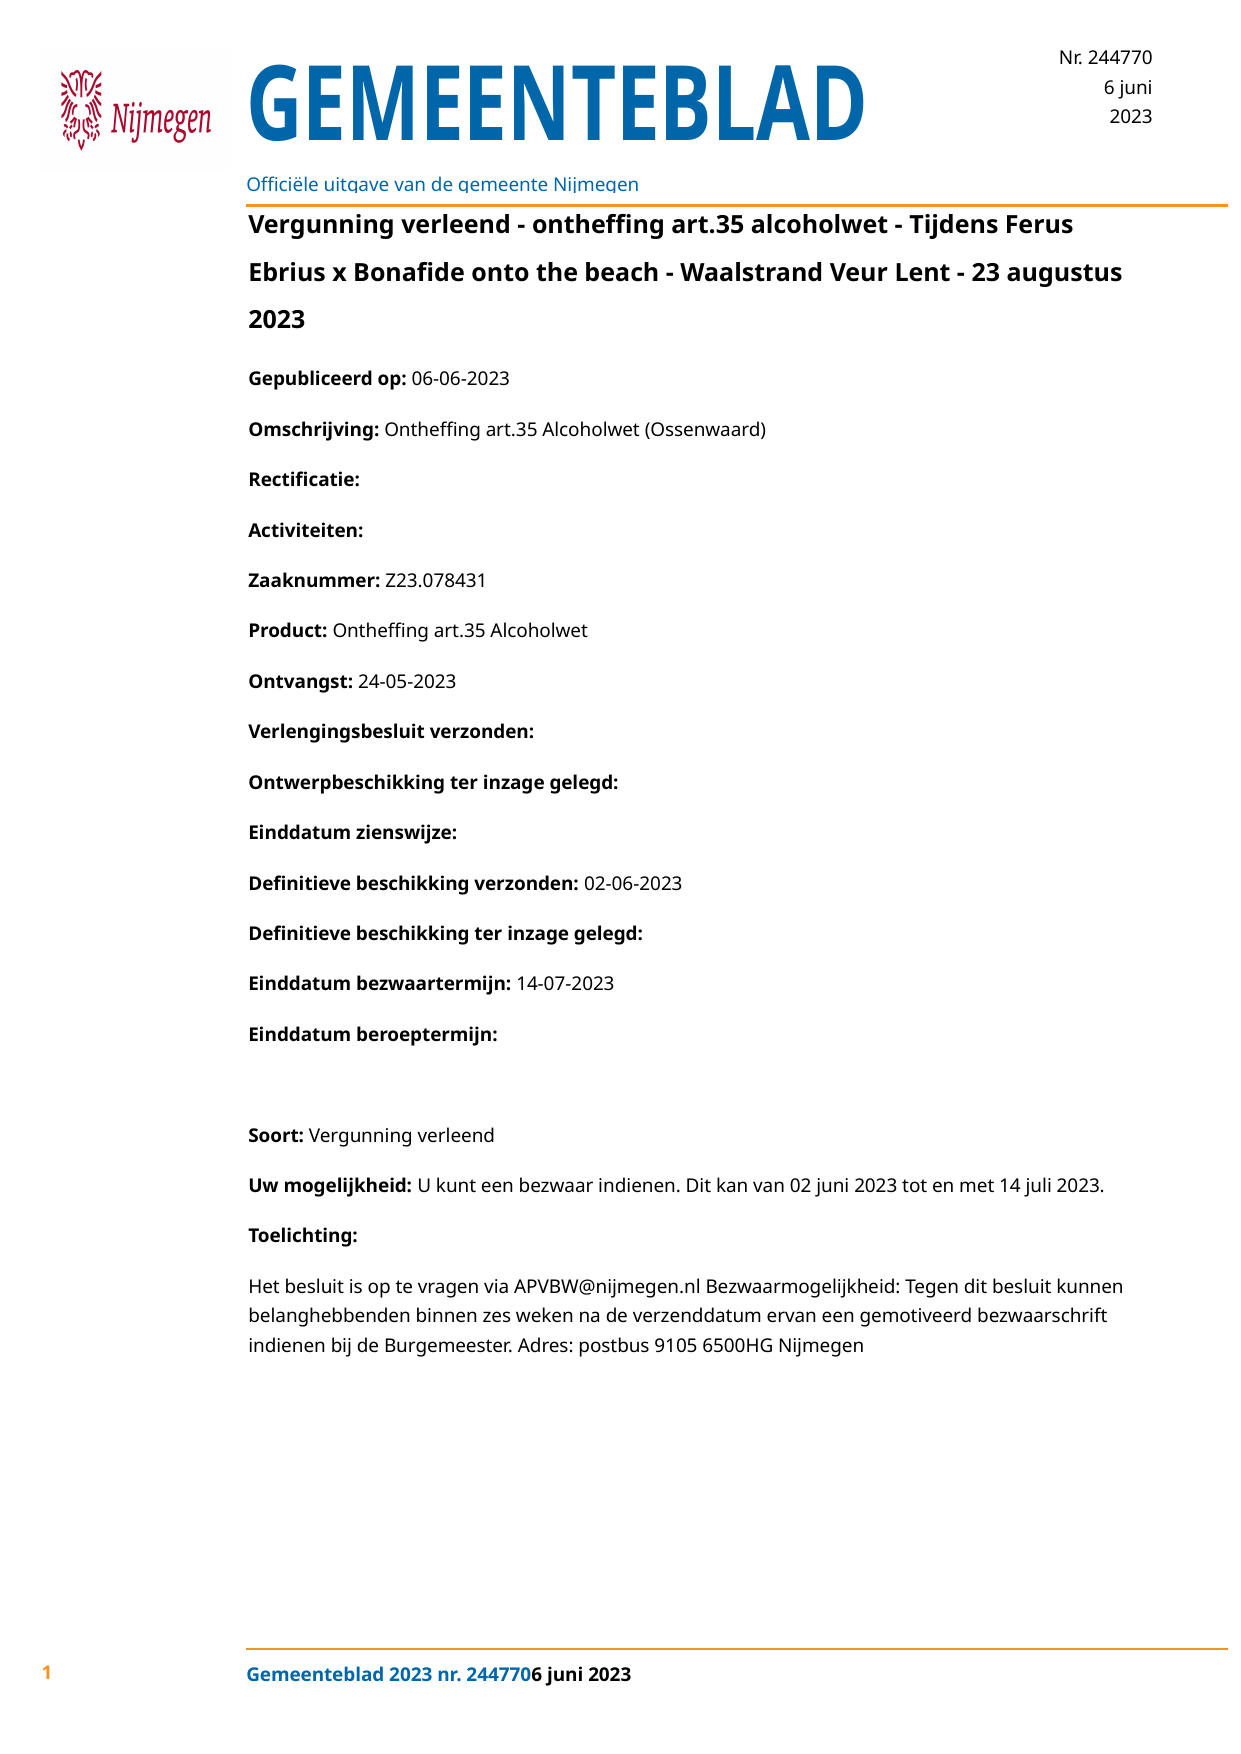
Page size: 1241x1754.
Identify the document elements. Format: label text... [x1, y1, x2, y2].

text Omschrijving: Ontheffing art.35 Alcoholwet (Ossenwaard) [248, 416, 1152, 442]
text Ontwerpbeschikking ter inzage gelegd: [248, 769, 1152, 794]
text Product: Ontheffing art.35 Alcoholwet [248, 618, 1152, 643]
text Rectificatie: [248, 466, 1152, 492]
text Soort: Vergunning verleend [248, 1122, 1152, 1147]
text Het besluit is op te vragen via APVBW@nijmegen.nl Bezwaarmogelijkheid: Tegen dit besluit kunnen belanghebbenden binnen zes weken na de verzenddatum ervan een gemotiveerd bezwaarschrift indienen bij de Burgemeester. Adres: postbus 9105 6500HG Nijmegen [248, 1273, 1152, 1358]
text Vergunning verleend - ontheffing art.35 alcoholwet - Tijdens Ferus Ebrius x Bonafide onto the beach - Waalstrand Veur Lent - 23 augustus 2023 [248, 207, 1152, 336]
text Zaaknummer: Z23.078431 [248, 567, 1152, 593]
text Toelichting: [248, 1223, 1152, 1248]
text Einddatum beroeptermijn: [248, 1021, 1152, 1047]
text Gepubliceerd op: 06-06-2023 [248, 366, 1152, 391]
text Ontvangst: 24-05-2023 [248, 668, 1152, 694]
text Activiteiten: [248, 517, 1152, 542]
picture [41, 47, 231, 172]
text Verlengingsbesluit verzonden: [248, 718, 1152, 744]
text Einddatum zienswijze: [248, 819, 1152, 845]
text Definitieve beschikking verzonden: 02-06-2023 [248, 870, 1152, 895]
text Definitieve beschikking ter inzage gelegd: [248, 920, 1152, 946]
text Einddatum bezwaartermijn: 14-07-2023 [248, 971, 1152, 996]
text Uw mogelijkheid: U kunt een bezwaar indienen. Dit kan van 02 juni 2023 tot en met 14 juli 2023. [248, 1172, 1152, 1198]
